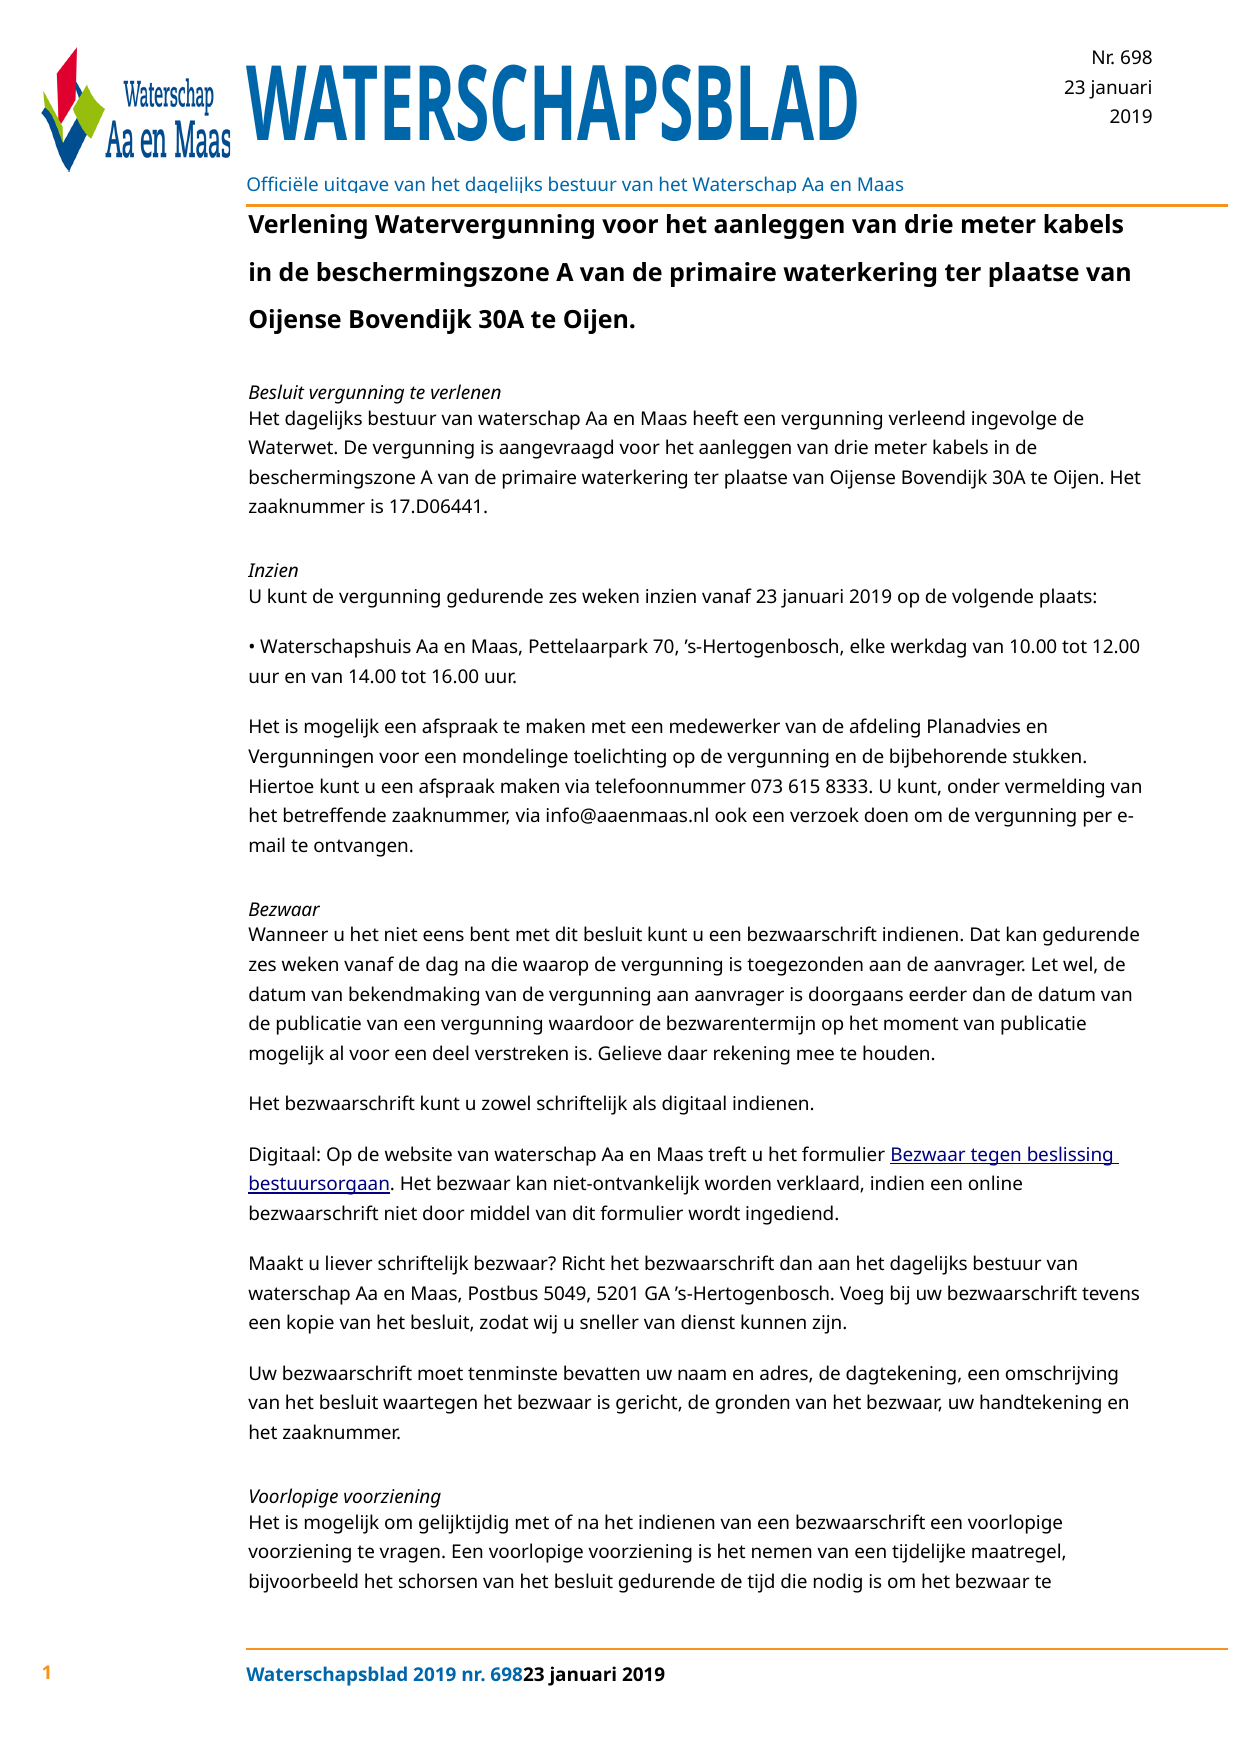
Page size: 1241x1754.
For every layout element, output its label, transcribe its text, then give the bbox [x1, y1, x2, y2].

text Bezwaar [248, 896, 1152, 922]
text U kunt de vergunning gedurende zes weken inzien vanaf 23 januari 2019 op de volgende plaats: [248, 583, 1152, 609]
text Het dagelijks bestuur van waterschap Aa en Maas heeft een vergunning verleend ingevolge de Waterwet. De vergunning is aangevraagd voor het aanleggen van drie meter kabels in de beschermingszone A van de primaire waterkering ter plaatse van Oijense Bovendijk 30A te Oijen. Het zaaknummer is 17.D06441. [248, 405, 1152, 519]
text Voorlopige voorziening [248, 1483, 1152, 1509]
text Wanneer u het niet eens bent met dit besluit kunt u een bezwaarschrift indienen. Dat kan gedurende zes weken vanaf de dag na die waarop de vergunning is toegezonden aan de aanvrager. Let wel, de datum van bekendmaking van de vergunning aan aanvrager is doorgaans eerder dan de datum van de publicatie van een vergunning waardoor de bezwarentermijn op het moment van publicatie mogelijk al voor een deel verstreken is. Gelieve daar rekening mee te houden. [248, 922, 1152, 1066]
text Het is mogelijk om gelijktijdig met of na het indienen van een bezwaarschrift een voorlopige voorziening te vragen. Een voorlopige voorziening is het nemen van een tijdelijke maatregel, bijvoorbeeld het schorsen van het besluit gedurende de tijd die nodig is om het bezwaar te [248, 1509, 1152, 1594]
text Inzien [248, 557, 1152, 583]
text Verlening Watervergunning voor het aanleggen van drie meter kabels in de beschermingszone A van de primaire waterkering ter plaatse van Oijense Bovendijk 30A te Oijen. [248, 207, 1152, 336]
text Maakt u liever schriftelijk bezwaar? Richt het bezwaarschrift dan aan het dagelijks bestuur van waterschap Aa en Maas, Postbus 5049, 5201 GA ’s-Hertogenbosch. Voeg bij uw bezwaarschrift tevens een kopie van het besluit, zodat wij u sneller van dienst kunnen zijn. [248, 1250, 1152, 1335]
text Het is mogelijk een afspraak te maken met een medewerker van de afdeling Planadvies en Vergunningen voor een mondelinge toelichting op de vergunning en de bijbehorende stukken. Hiertoe kunt u een afspraak maken via telefoonnummer 073 615 8333. U kunt, onder vermelding van het betreffende zaaknummer, via info@aaenmaas.nl ook een verzoek doen om de vergunning per e-mail te ontvangen. [248, 714, 1152, 858]
picture [41, 47, 231, 172]
text Het bezwaarschrift kunt u zowel schriftelijk als digitaal indienen. [248, 1090, 1152, 1116]
text Uw bezwaarschrift moet tenminste bevatten uw naam en adres, de dagtekening, een omschrijving van het besluit waartegen het bezwaar is gericht, de gronden van het bezwaar, uw handtekening en het zaaknummer. [248, 1360, 1152, 1445]
text Digitaal: Op de website van waterschap Aa en Maas treft u het formulier Bezwaar tegen beslissing bestuursorgaan. Het bezwaar kan niet-ontvankelijk worden verklaard, indien een online bezwaarschrift niet door middel van dit formulier wordt ingediend. [248, 1141, 1152, 1226]
text • Waterschapshuis Aa en Maas, Pettelaarpark 70, ’s-Hertogenbosch, elke werkdag van 10.00 tot 12.00 uur en van 14.00 tot 16.00 uur. [248, 634, 1152, 689]
text Besluit vergunning te verlenen [248, 379, 1152, 405]
